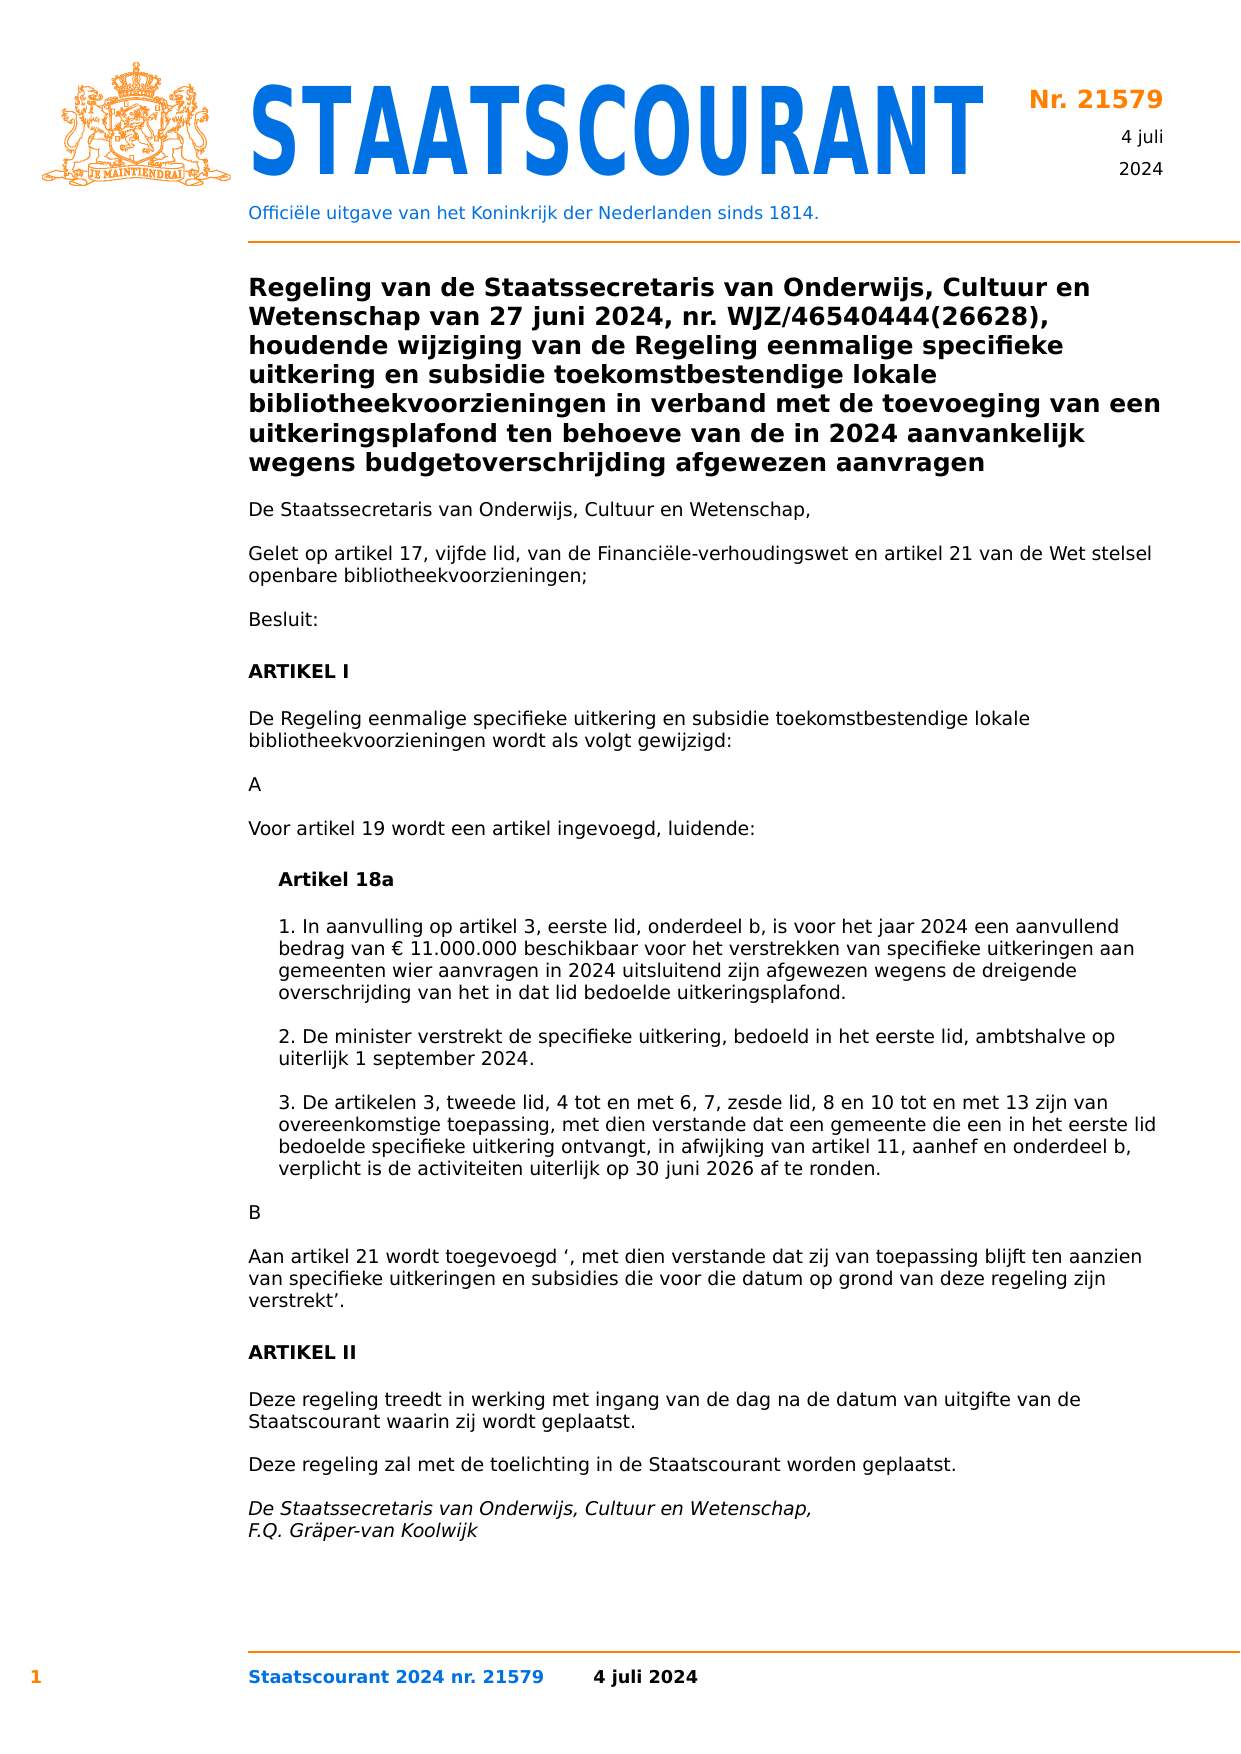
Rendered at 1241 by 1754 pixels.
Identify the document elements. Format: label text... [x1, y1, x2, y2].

text 1. In aanvulling op artikel 3, eerste lid, onderdeel b, is voor het jaar 2024 een aanvullend bedrag van € 11.000.000 beschikbaar voor het verstrekken van specifieke uitkeringen aan gemeenten wier aanvragen in 2024 uitsluitend zijn afgewezen wegens de dreigende overschrijding van het in dat lid bedoelde uitkeringsplafond. [278, 916, 1163, 1004]
picture [41, 62, 231, 186]
text Besluit: [248, 609, 1163, 631]
text 2. De minister verstrekt de specifieke uitkering, bedoeld in het eerste lid, ambtshalve op uiterlijk 1 september 2024. [278, 1026, 1163, 1070]
text Aan artikel 21 wordt toegevoegd ‘, met dien verstande dat zij van toepassing blijft ten aanzien van specifieke uitkeringen en subsidies die voor die datum op grond van deze regeling zijn verstrekt’. [248, 1246, 1163, 1312]
table_header STAATSCOURANT [248, 62, 998, 203]
text De Regeling eenmalige specifieke uitkering en subsidie toekomstbestendige lokale bibliotheekvoorzieningen wordt als volgt gewijzigd: [248, 708, 1163, 752]
subtitle Artikel 18a [278, 869, 1163, 891]
text De Staatssecretaris van Onderwijs, Cultuur en Wetenschap, [248, 499, 1163, 521]
text Deze regeling zal met de toelichting in de Staatscourant worden geplaatst. [248, 1454, 1163, 1476]
subtitle ARTIKEL I [248, 661, 1163, 683]
subtitle ARTIKEL II [248, 1342, 1163, 1363]
table_header [25, 62, 248, 241]
text 3. De artikelen 3, tweede lid, 4 tot en met 6, 7, zesde lid, 8 en 10 tot en met 13 zijn van overeenkomstige toepassing, met dien verstande dat een gemeente die een in het eerste lid bedoelde specifieke uitkering ontvangt, in afwijking van artikel 11, aanhef en onderdeel b, verplicht is de activiteiten uiterlijk op 30 juni 2026 af te ronden. [278, 1092, 1163, 1180]
table_cell Officiële uitgave van het Koninkrijk der Nederlanden sinds 1814. [248, 203, 1240, 241]
table_cell 2024 [998, 153, 1240, 203]
text Gelet op artikel 17, vijfde lid, van de Financiële-verhoudingswet en artikel 21 van de Wet stelsel openbare bibliotheekvoorzieningen; [248, 543, 1163, 587]
table_header Nr. 21579 [998, 62, 1240, 121]
text Deze regeling treedt in werking met ingang van de dag na de datum van uitgifte van de Staatscourant waarin zij wordt geplaatst. [248, 1388, 1163, 1432]
text A [248, 773, 1163, 796]
text Voor artikel 19 wordt een artikel ingevoegd, luidende: [248, 817, 1163, 839]
text B [248, 1202, 1163, 1224]
text De Staatssecretaris van Onderwijs, Cultuur en Wetenschap, F.Q. Gräper-van Koolwijk [248, 1498, 1163, 1542]
subtitle Regeling van de Staatssecretaris van Onderwijs, Cultuur en Wetenschap van 27 juni 2024, nr. WJZ/46540444(26628), houdende wijziging van de Regeling eenmalige specifieke uitkering en subsidie toekomstbestendige lokale bibliotheekvoorzieningen in verband met de toevoeging van een uitkeringsplafond ten behoeve van de in 2024 aanvankelijk wegens budgetoverschrijding afgewezen aanvragen [248, 273, 1163, 477]
table_cell 4 juli [998, 121, 1240, 153]
